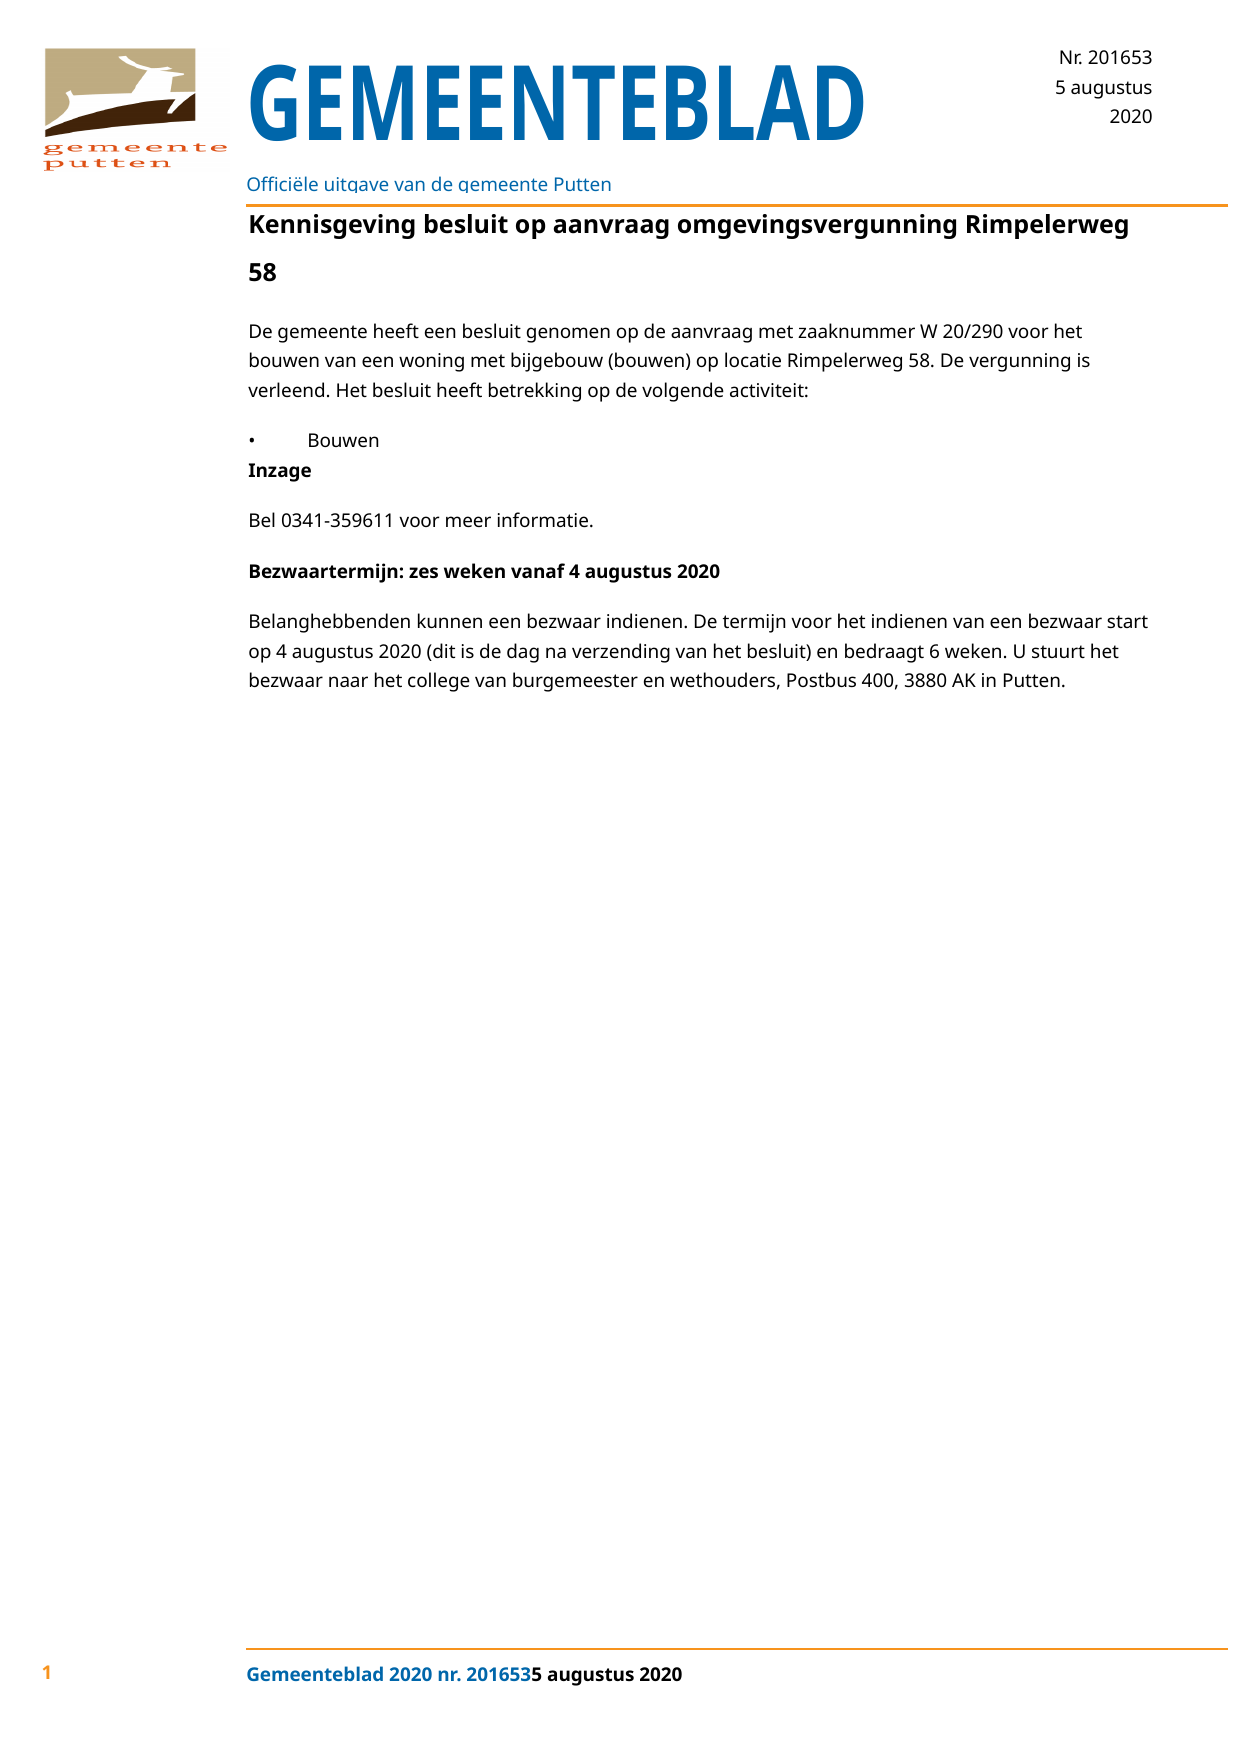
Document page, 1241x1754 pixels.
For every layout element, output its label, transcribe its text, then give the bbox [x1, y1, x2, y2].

text Bel 0341-359611 voor meer informatie. [248, 507, 1152, 533]
text Belanghebbenden kunnen een bezwaar indienen. De termijn voor het indienen van een bezwaar start op 4 augustus 2020 (dit is de dag na verzending van het besluit) en bedraagt 6 weken. U stuurt het bezwaar naar het college van burgemeester en wethouders, Postbus 400, 3880 AK in Putten. [248, 608, 1152, 693]
text Inzage [248, 457, 1152, 483]
picture [41, 47, 231, 172]
list Bouwen [248, 427, 1152, 453]
text Bezwaartermijn: zes weken vanaf 4 augustus 2020 [248, 558, 1152, 584]
text De gemeente heeft een besluit genomen op de aanvraag met zaaknummer W 20/290 voor het bouwen van een woning met bijgebouw (bouwen) op locatie Rimpelerweg 58. De vergunning is verleend. Het besluit heeft betrekking op de volgende activiteit: [248, 318, 1152, 403]
text Kennisgeving besluit op aanvraag omgevingsvergunning Rimpelerweg 58 [248, 207, 1152, 288]
